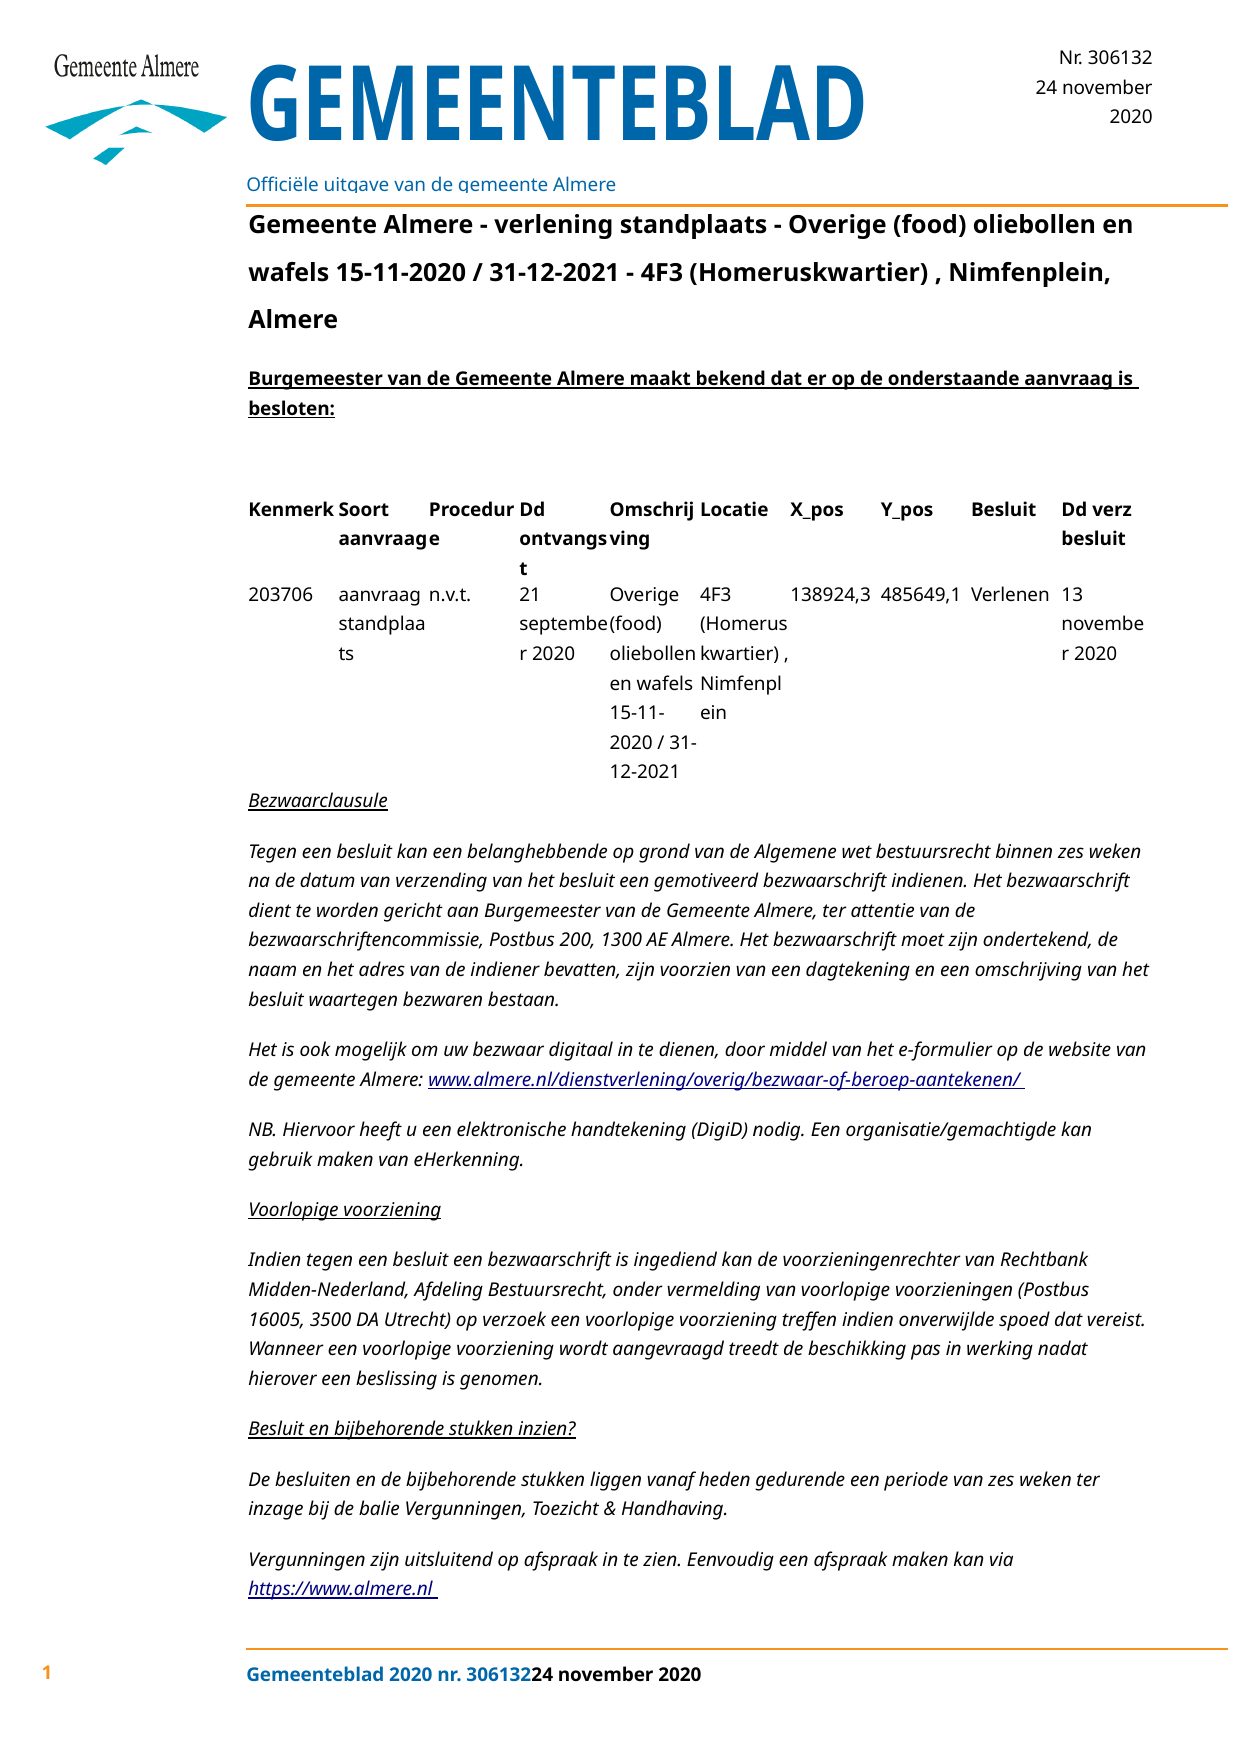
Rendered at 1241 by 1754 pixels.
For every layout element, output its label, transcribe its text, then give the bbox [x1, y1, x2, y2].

picture [41, 47, 231, 172]
text Indien tegen een besluit een bezwaarschrift is ingediend kan de voorzieningenrechter van Rechtbank Midden-Nederland, Afdeling Bestuursrecht, onder vermelding van voorlopige voorzieningen (Postbus 16005, 3500 DA Utrecht) op verzoek een voorlopige voorziening treffen indien onverwijlde spoed dat vereist. Wanneer een voorlopige voorziening wordt aangevraagd treedt de beschikking pas in werking nadat hierover een beslissing is genomen. [248, 1247, 1152, 1391]
text Besluit en bijbehorende stukken inzien? [248, 1415, 1152, 1441]
text Gemeente Almere - verlening standplaats - Overige (food) oliebollen en wafels 15-11-2020 / 31-12-2021 - 4F3 (Homeruskwartier) , Nimfenplein, Almere [248, 207, 1152, 336]
table_cell 21 september 2020 [519, 581, 609, 784]
table_cell 485649,1 [881, 581, 971, 784]
text Bezwaarclausule [248, 787, 1152, 813]
table_cell 4F3 (Homeruskwartier) , Nimfenplein [700, 581, 790, 784]
table_header X_pos [790, 496, 881, 581]
text Tegen een besluit kan een belanghebbende op grond van de Algemene wet bestuursrecht binnen zes weken na de datum van verzending van het besluit een gemotiveerd bezwaarschrift indienen. Het bezwaarschrift dient te worden gericht aan Burgemeester van de Gemeente Almere, ter attentie van de bezwaarschriftencommissie, Postbus 200, 1300 AE Almere. Het bezwaarschrift moet zijn ondertekend, de naam en het adres van de indiener bevatten, zijn voorzien van een dagtekening en een omschrijving van het besluit waartegen bezwaren bestaan. [248, 838, 1152, 1011]
text Vergunningen zijn uitsluitend op afspraak in te zien. Eenvoudig een afspraak maken kan via https://www.almere.nl [248, 1546, 1152, 1601]
table_header Locatie [700, 496, 790, 581]
text NB. Hiervoor heeft u een elektronische handtekening (DigiD) nodig. Een organisatie/gemachtigde kan gebruik maken van eHerkenning. [248, 1116, 1152, 1171]
text Burgemeester van de Gemeente Almere maakt bekend dat er op de onderstaande aanvraag is besloten: [248, 366, 1152, 421]
table_cell n.v.t. [429, 581, 519, 784]
table_cell 203706 [248, 581, 338, 784]
text De besluiten en de bijbehorende stukken liggen vanaf heden gedurende een periode van zes weken ter inzage bij de balie Vergunningen, Toezicht & Handhaving. [248, 1466, 1152, 1521]
table_header Procedure [429, 496, 519, 581]
table_header Y_pos [881, 496, 971, 581]
text Het is ook mogelijk om uw bezwaar digitaal in te dienen, door middel van het e-formulier op de website van de gemeente Almere: www.almere.nl/dienstverlening/overig/bezwaar-of-beroep-aantekenen/ [248, 1036, 1152, 1091]
table_header Kenmerk [248, 496, 338, 581]
table_header Omschrijving [609, 496, 700, 581]
table_header Dd verz besluit [1061, 496, 1152, 581]
text Voorlopige voorziening [248, 1196, 1152, 1222]
table_header Besluit [971, 496, 1061, 581]
table_cell 138924,3 [790, 581, 881, 784]
table_cell Overige (food) oliebollen en wafels 15-11-2020 / 31-12-2021 [609, 581, 700, 784]
table_cell 13 november 2020 [1061, 581, 1152, 784]
table_header Dd ontvangst [519, 496, 609, 581]
table_cell aanvraag standplaats [338, 581, 429, 784]
table_cell Verlenen [971, 581, 1061, 784]
table_header Soort aanvraag [338, 496, 429, 581]
